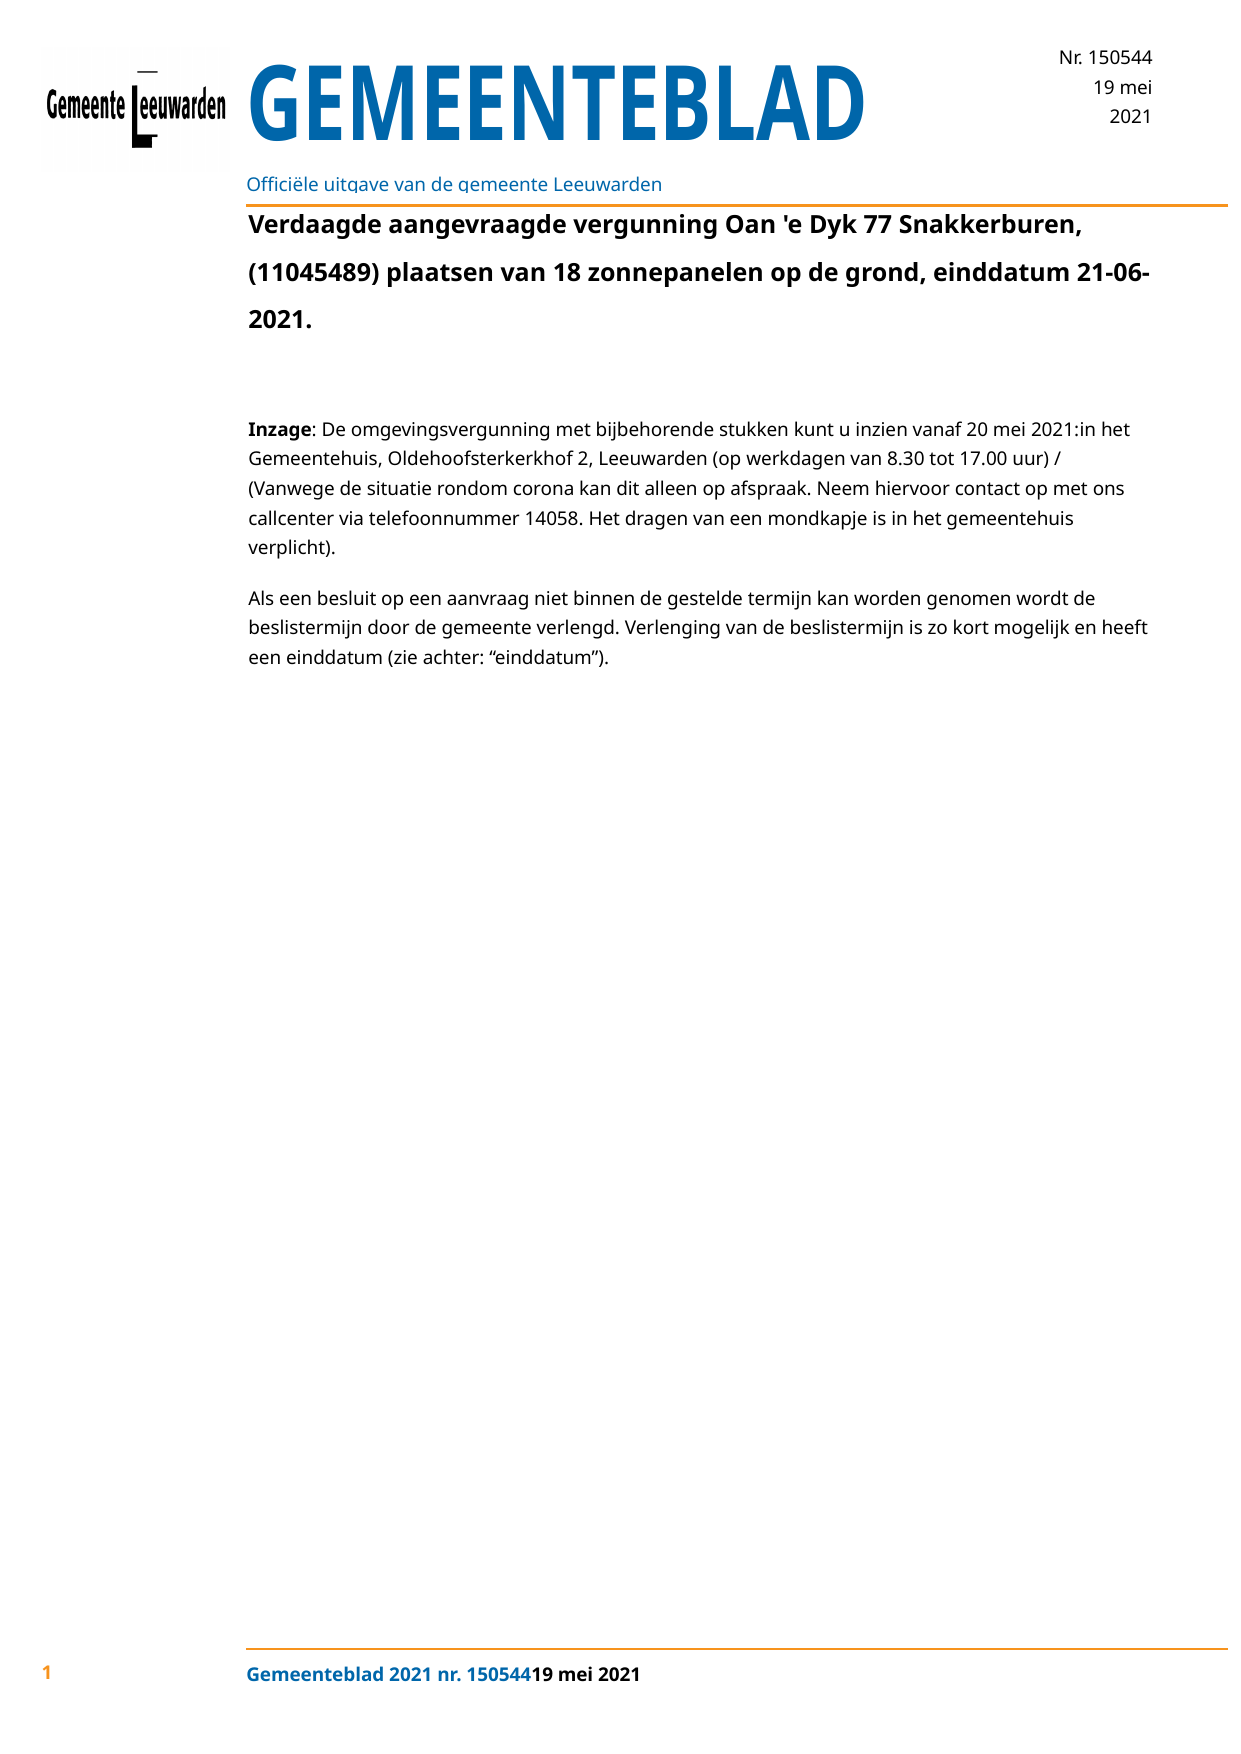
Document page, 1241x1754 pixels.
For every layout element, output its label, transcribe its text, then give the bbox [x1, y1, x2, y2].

text Inzage: De omgevingsvergunning met bijbehorende stukken kunt u inzien vanaf 20 mei 2021:in het Gemeentehuis, Oldehoofsterkerkhof 2, Leeuwarden (op werkdagen van 8.30 tot 17.00 uur) / (Vanwege de situatie rondom corona kan dit alleen op afspraak. Neem hiervoor contact op met ons callcenter via telefoonnummer 14058. Het dragen van een mondkapje is in het gemeentehuis verplicht). [248, 416, 1152, 560]
picture [41, 47, 231, 172]
text Als een besluit op een aanvraag niet binnen de gestelde termijn kan worden genomen wordt de beslistermijn door de gemeente verlengd. Verlenging van de beslistermijn is zo kort mogelijk en heeft een einddatum (zie achter: “einddatum”). [248, 585, 1152, 669]
text Verdaagde aangevraagde vergunning Oan 'e Dyk 77 Snakkerburen, (11045489) plaatsen van 18 zonnepanelen op de grond, einddatum 21-06-2021. [248, 207, 1152, 336]
